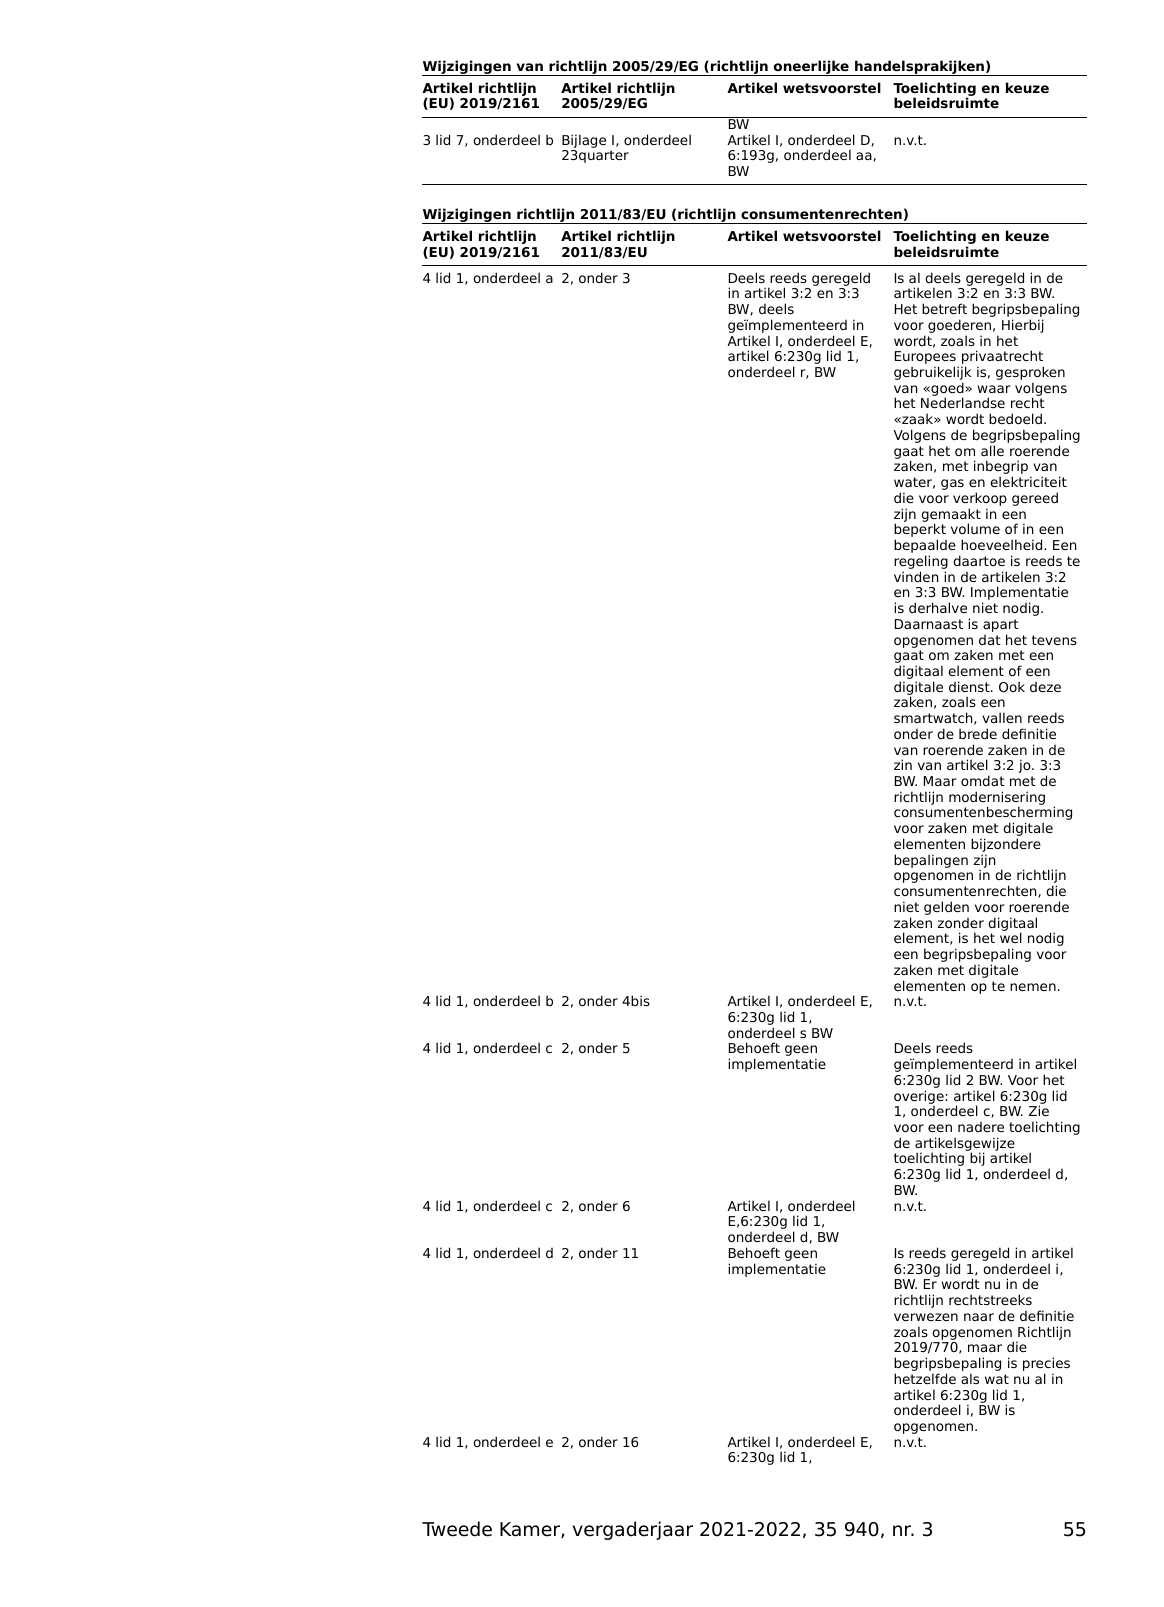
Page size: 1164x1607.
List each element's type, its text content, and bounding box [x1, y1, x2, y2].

table_cell Is al deels geregeld in de artikelen 3:2 en 3:3 BW. Het betreft begripsbepaling voor goederen, Hierbij wordt, zoals in het Europees privaatrecht gebruikelijk is, gesproken van «goed» waar volgens het Nederlandse recht «zaak» wordt bedoeld. Volgens de begripsbepaling gaat het om alle roerende zaken, met inbegrip van water, gas en elektriciteit die voor verkoop gereed zijn gemaakt in een beperkt volume of in een bepaalde hoeveelheid. Een regeling daartoe is reeds te vinden in de artikelen 3:2 en 3:3 BW. Implementatie is derhalve niet nodig. Daarnaast is apart opgenomen dat het tevens gaat om zaken met een digitaal element of een digitale dienst. Ook deze zaken, zoals een smartwatch, vallen reeds onder de brede definitie van roerende zaken in de zin van artikel 3:2 jo. 3:3 BW. Maar omdat met de richtlijn modernisering consumentenbescherming voor zaken met digitale elementen bijzondere bepalingen zijn opgenomen in de richtlijn consumentenrechten, die niet gelden voor roerende zaken zonder digitaal element, is het wel nodig een begripsbepaling voor zaken met digitale elementen op te nemen. [887, 266, 1087, 994]
table_cell 2, onder 3 [555, 266, 721, 994]
table_cell n.v.t. [887, 994, 1087, 1041]
table_cell Bijlage I, onderdeel 23quarter [555, 133, 721, 184]
table_header Wijzigingen richtlijn 2011/83/EU (richtlijn consumentenrechten) [422, 207, 1087, 223]
table_cell 4 lid 1, onderdeel d [422, 1246, 555, 1434]
table_cell Deels reeds geregeld in artikel 3:2 en 3:3 BW, deels geïmplementeerd in Artikel I, onderdeel E, artikel 6:230g lid 1, onderdeel r, BW [721, 266, 887, 994]
table_cell Artikel I, onderdeel E,6:230g lid 1, onderdeel d, BW [721, 1199, 887, 1246]
table_cell Artikel richtlijn (EU) 2019/2161 [422, 224, 555, 265]
table_cell 4 lid 1, onderdeel b [422, 994, 555, 1041]
table_cell Artikel wetsvoorstel [721, 76, 887, 117]
table_cell 4 lid 1, onderdeel c [422, 1041, 555, 1198]
table_cell [887, 118, 1087, 132]
table_cell Artikel I, onderdeel E, 6:230g lid 1, onderdeel s BW [721, 994, 887, 1041]
table_cell 2, onder 4bis [555, 994, 721, 1041]
table_cell Artikel richtlijn 2011/83/EU [555, 224, 721, 265]
table_cell Artikel I, onderdeel D, 6:193g, onderdeel aa, BW [721, 133, 887, 184]
table_cell Artikel I, onderdeel E, 6:230g lid 1, [721, 1435, 887, 1466]
table_cell Artikel richtlijn 2005/29/EG [555, 76, 721, 117]
table_cell Toelichting en keuze beleidsruimte [887, 224, 1087, 265]
table_cell 3 lid 7, onderdeel b [422, 133, 555, 184]
table_header Wijzigingen van richtlijn 2005/29/EG (richtlijn oneerlijke handelsprakijken) [422, 59, 1087, 75]
table_cell n.v.t. [887, 1199, 1087, 1246]
table_cell 4 lid 1, onderdeel a [422, 266, 555, 994]
table_cell Behoeft geen implementatie [721, 1041, 887, 1198]
table_cell n.v.t. [887, 133, 1087, 184]
table_cell [422, 118, 555, 132]
table_cell 2, onder 11 [555, 1246, 721, 1434]
table_cell 4 lid 1, onderdeel e [422, 1435, 555, 1466]
table_cell Artikel richtlijn (EU) 2019/2161 [422, 76, 555, 117]
table_cell Artikel wetsvoorstel [721, 224, 887, 265]
table_cell Deels reeds geïmplementeerd in artikel 6:230g lid 2 BW. Voor het overige: artikel 6:230g lid 1, onderdeel c, BW. Zie voor een nadere toelichting de artikelsgewijze toelichting bij artikel 6:230g lid 1, onderdeel d, BW. [887, 1041, 1087, 1198]
table_cell [555, 118, 721, 132]
table_cell 2, onder 16 [555, 1435, 721, 1466]
table_cell Behoeft geen implementatie [721, 1246, 887, 1434]
table_cell Is reeds geregeld in artikel 6:230g lid 1, onderdeel i, BW. Er wordt nu in de richtlijn rechtstreeks verwezen naar de definitie zoals opgenomen Richtlijn 2019/770, maar die begripsbepaling is precies hetzelfde als wat nu al in artikel 6:230g lid 1, onderdeel i, BW is opgenomen. [887, 1246, 1087, 1434]
table_cell 2, onder 6 [555, 1199, 721, 1246]
table_cell Toelichting en keuze beleidsruimte [887, 76, 1087, 117]
table_cell n.v.t. [887, 1435, 1087, 1466]
table_cell 2, onder 5 [555, 1041, 721, 1198]
table_cell 4 lid 1, onderdeel c [422, 1199, 555, 1246]
table_cell BW [721, 118, 887, 132]
